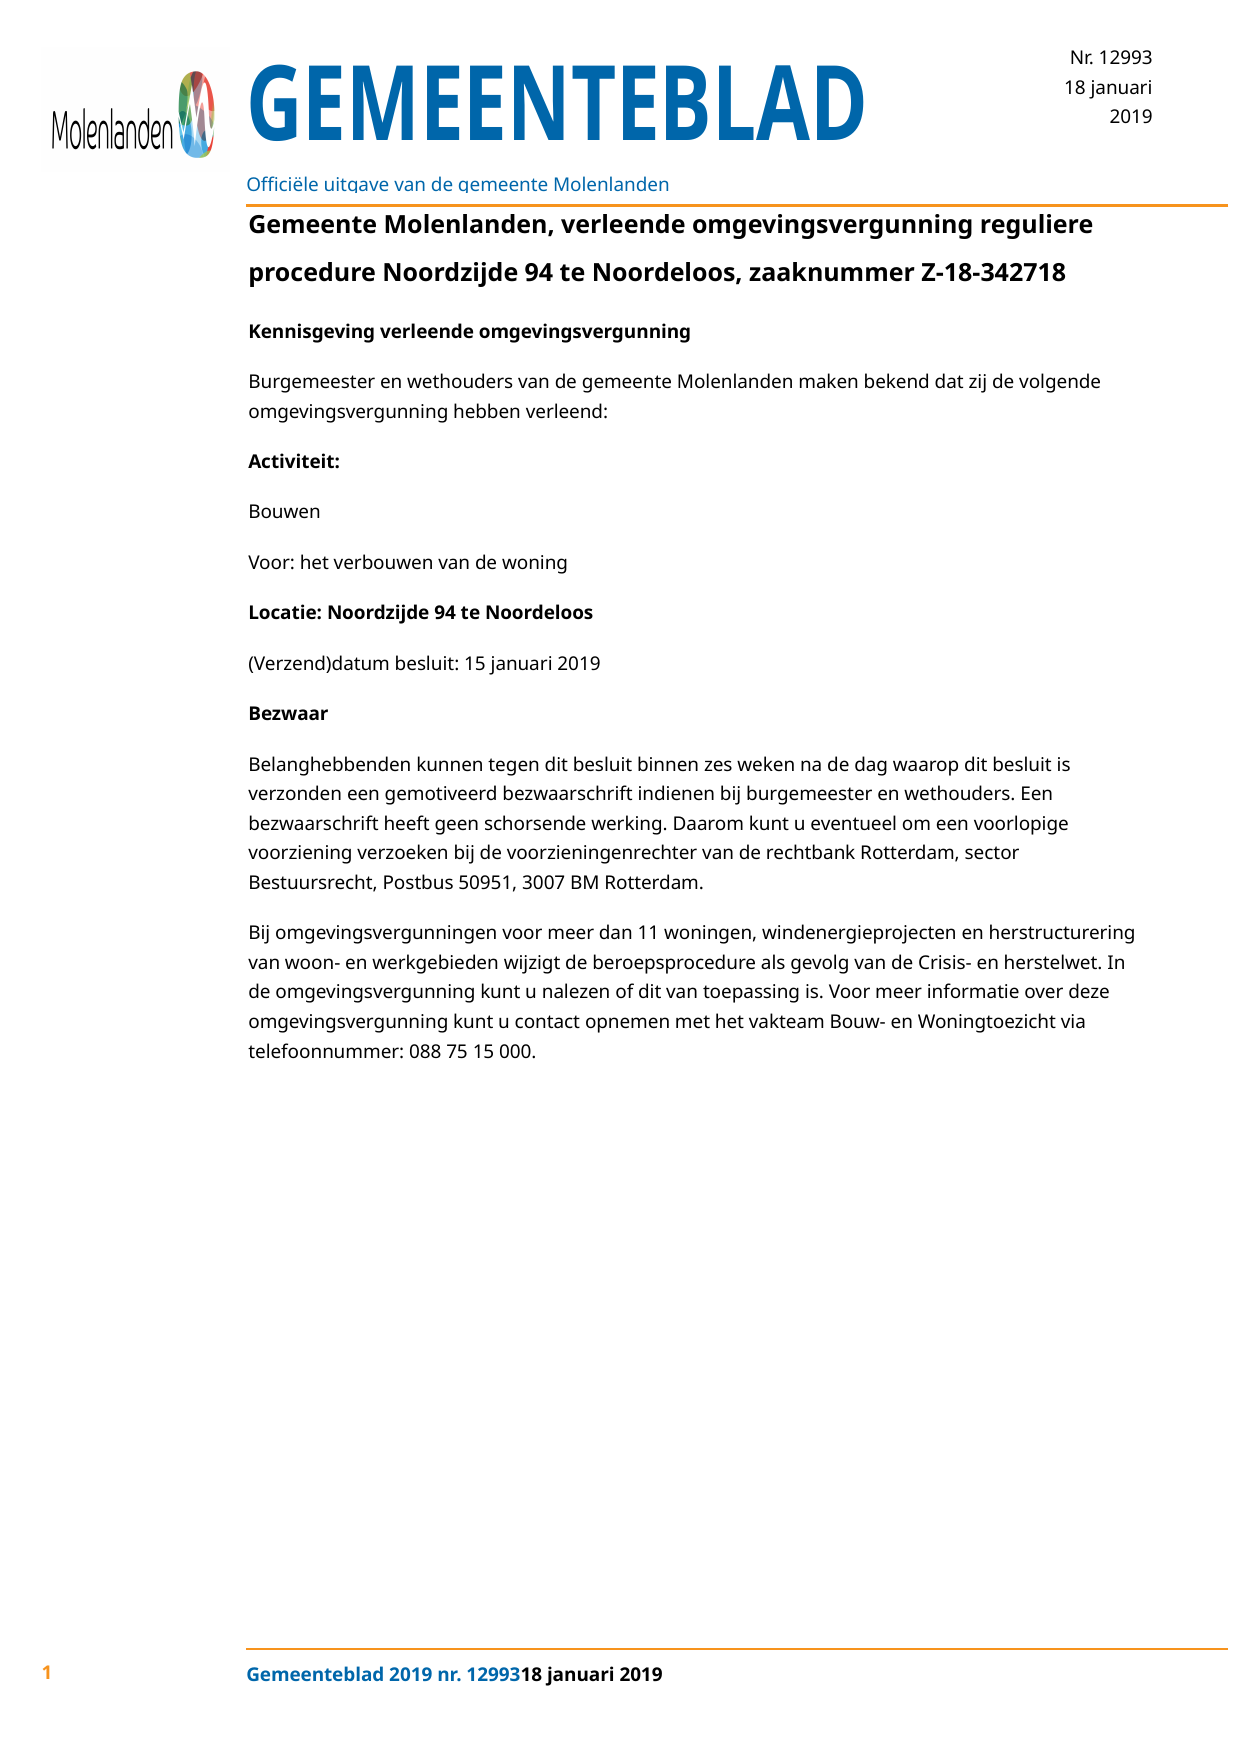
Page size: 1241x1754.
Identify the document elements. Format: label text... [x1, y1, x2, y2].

text Bezwaar [248, 700, 1152, 726]
text Voor: het verbouwen van de woning [248, 549, 1152, 575]
text Kennisgeving verleende omgevingsvergunning [248, 318, 1152, 344]
text Gemeente Molenlanden, verleende omgevingsvergunning reguliere procedure Noordzijde 94 te Noordeloos, zaaknummer Z-18-342718 [248, 207, 1152, 288]
text Bouwen [248, 499, 1152, 524]
picture [41, 47, 231, 172]
text Burgemeester en wethouders van de gemeente Molenlanden maken bekend dat zij de volgende omgevingsvergunning hebben verleend: [248, 368, 1152, 424]
text Belanghebbenden kunnen tegen dit besluit binnen zes weken na de dag waarop dit besluit is verzonden een gemotiveerd bezwaarschrift indienen bij burgemeester en wethouders. Een bezwaarschrift heeft geen schorsende werking. Daarom kunt u eventueel om een voorlopige voorziening verzoeken bij de voorzieningenrechter van de rechtbank Rotterdam, sector Bestuursrecht, Postbus 50951, 3007 BM Rotterdam. [248, 751, 1152, 895]
text Activiteit: [248, 448, 1152, 474]
text (Verzend)datum besluit: 15 januari 2019 [248, 650, 1152, 676]
text Bij omgevingsvergunningen voor meer dan 11 woningen, windenergieprojecten en herstructurering van woon- en werkgebieden wijzigt de beroepsprocedure als gevolg van de Crisis- en herstelwet. In de omgevingsvergunning kunt u nalezen of dit van toepassing is. Voor meer informatie over deze omgevingsvergunning kunt u contact opnemen met het vakteam Bouw- en Woningtoezicht via telefoonnummer: 088 75 15 000. [248, 919, 1152, 1064]
text Locatie: Noordzijde 94 te Noordeloos [248, 599, 1152, 625]
